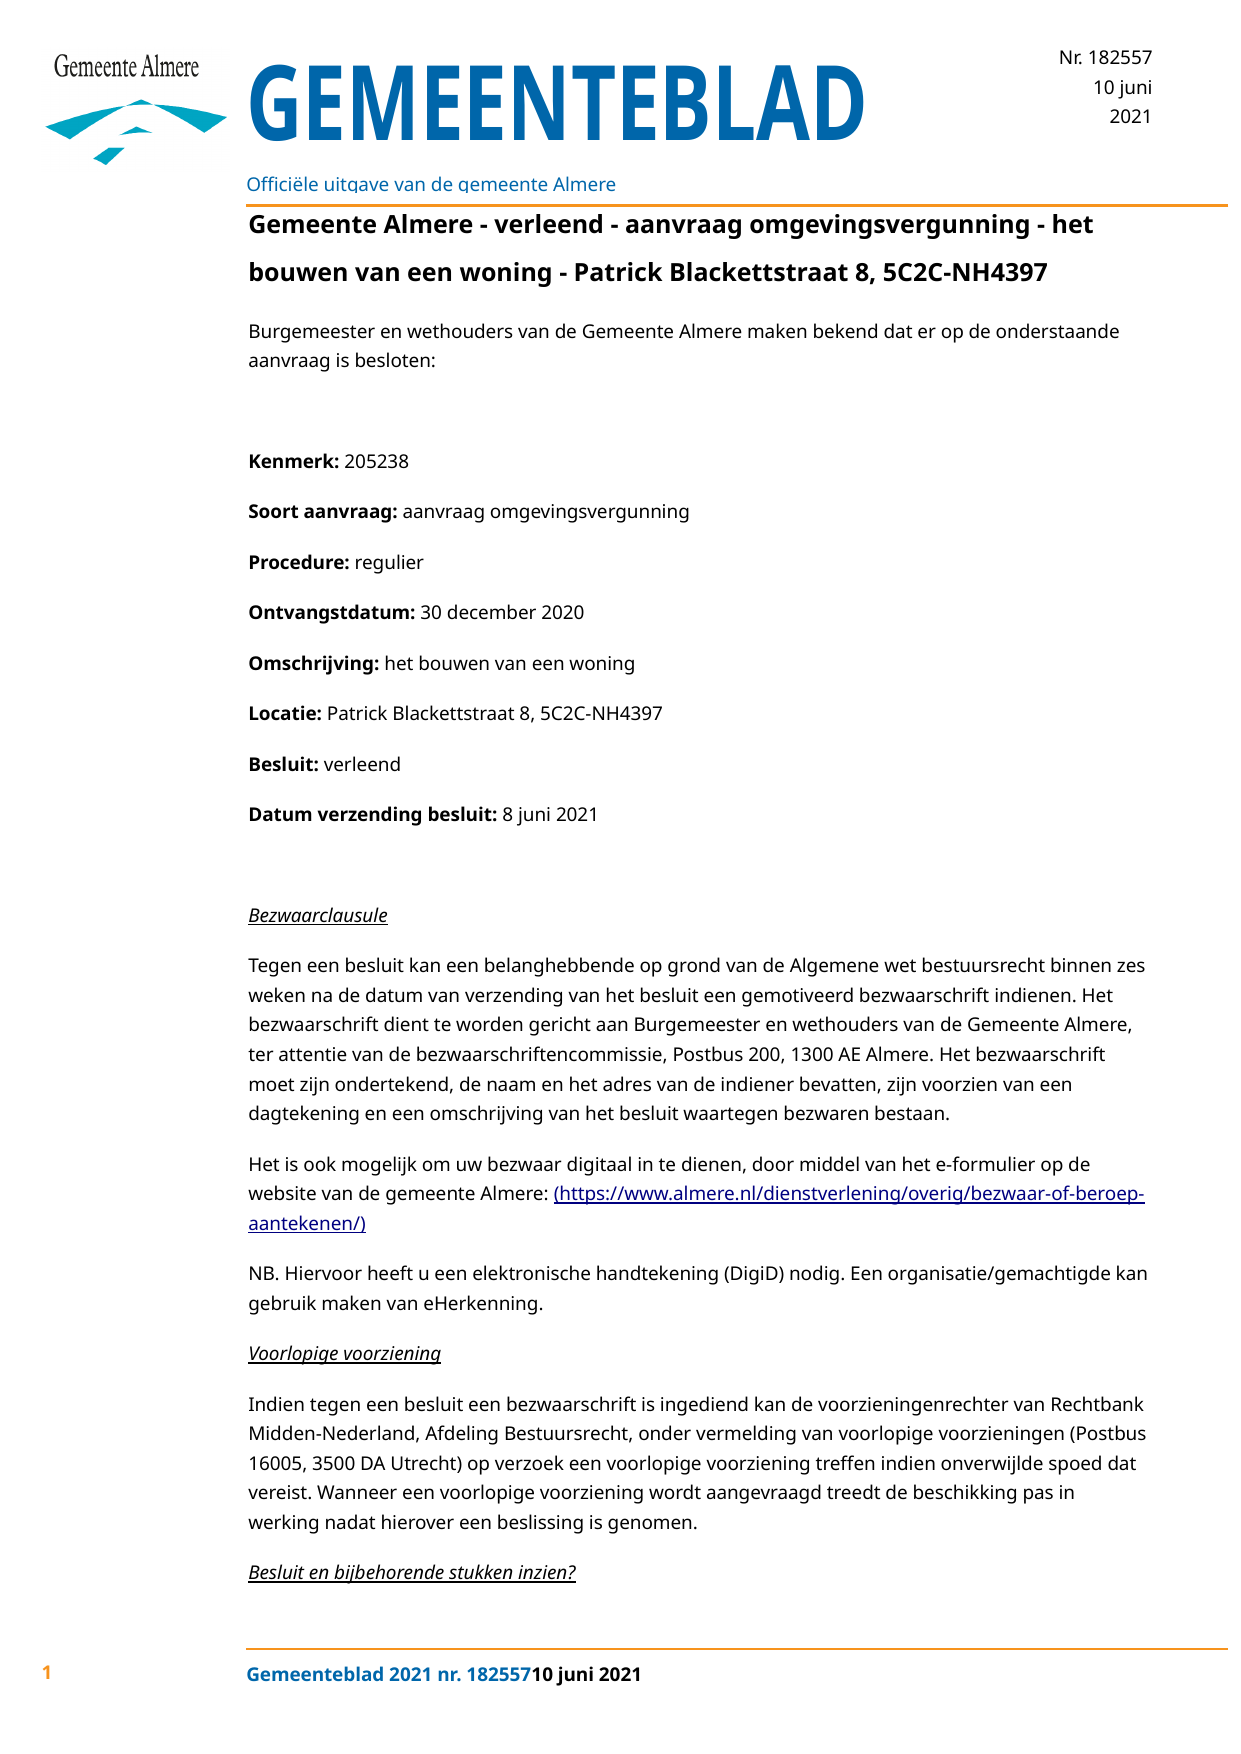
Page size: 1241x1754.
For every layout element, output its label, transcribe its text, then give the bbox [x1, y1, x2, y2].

text NB. Hiervoor heeft u een elektronische handtekening (DigiD) nodig. Een organisatie/gemachtigde kan gebruik maken van eHerkenning. [248, 1260, 1152, 1316]
text Procedure: regulier [248, 549, 1152, 575]
text Besluit en bijbehorende stukken inzien? [248, 1559, 1152, 1585]
text Kenmerk: 205238 [248, 448, 1152, 474]
text Bezwaarclausule [248, 902, 1152, 928]
picture [41, 47, 231, 172]
text Besluit: verleend [248, 751, 1152, 777]
text Tegen een besluit kan een belanghebbende op grond van de Algemene wet bestuursrecht binnen zes weken na de datum van verzending van het besluit een gemotiveerd bezwaarschrift indienen. Het bezwaarschrift dient te worden gericht aan Burgemeester en wethouders van de Gemeente Almere, ter attentie van de bezwaarschriftencommissie, Postbus 200, 1300 AE Almere. Het bezwaarschrift moet zijn ondertekend, de naam en het adres van de indiener bevatten, zijn voorzien van een dagtekening en een omschrijving van het besluit waartegen bezwaren bestaan. [248, 952, 1152, 1126]
text Soort aanvraag: aanvraag omgevingsvergunning [248, 499, 1152, 524]
text Locatie: Patrick Blackettstraat 8, 5C2C-NH4397 [248, 700, 1152, 726]
text Burgemeester en wethouders van de Gemeente Almere maken bekend dat er op de onderstaande aanvraag is besloten: [248, 318, 1152, 373]
text Voorlopige voorziening [248, 1340, 1152, 1366]
text Ontvangstdatum: 30 december 2020 [248, 599, 1152, 625]
text Datum verzending besluit: 8 juni 2021 [248, 801, 1152, 827]
text Omschrijving: het bouwen van een woning [248, 650, 1152, 676]
text Het is ook mogelijk om uw bezwaar digitaal in te dienen, door middel van het e-formulier op de website van de gemeente Almere: (https://www.almere.nl/dienstverlening/overig/bezwaar-of-beroep-aantekenen/) [248, 1151, 1152, 1236]
text Indien tegen een besluit een bezwaarschrift is ingediend kan de voorzieningenrechter van Rechtbank Midden-Nederland, Afdeling Bestuursrecht, onder vermelding van voorlopige voorzieningen (Postbus 16005, 3500 DA Utrecht) op verzoek een voorlopige voorziening treffen indien onverwijlde spoed dat vereist. Wanneer een voorlopige voorziening wordt aangevraagd treedt de beschikking pas in werking nadat hierover een beslissing is genomen. [248, 1391, 1152, 1535]
text Gemeente Almere - verleend - aanvraag omgevingsvergunning - het bouwen van een woning - Patrick Blackettstraat 8, 5C2C-NH4397 [248, 207, 1152, 288]
